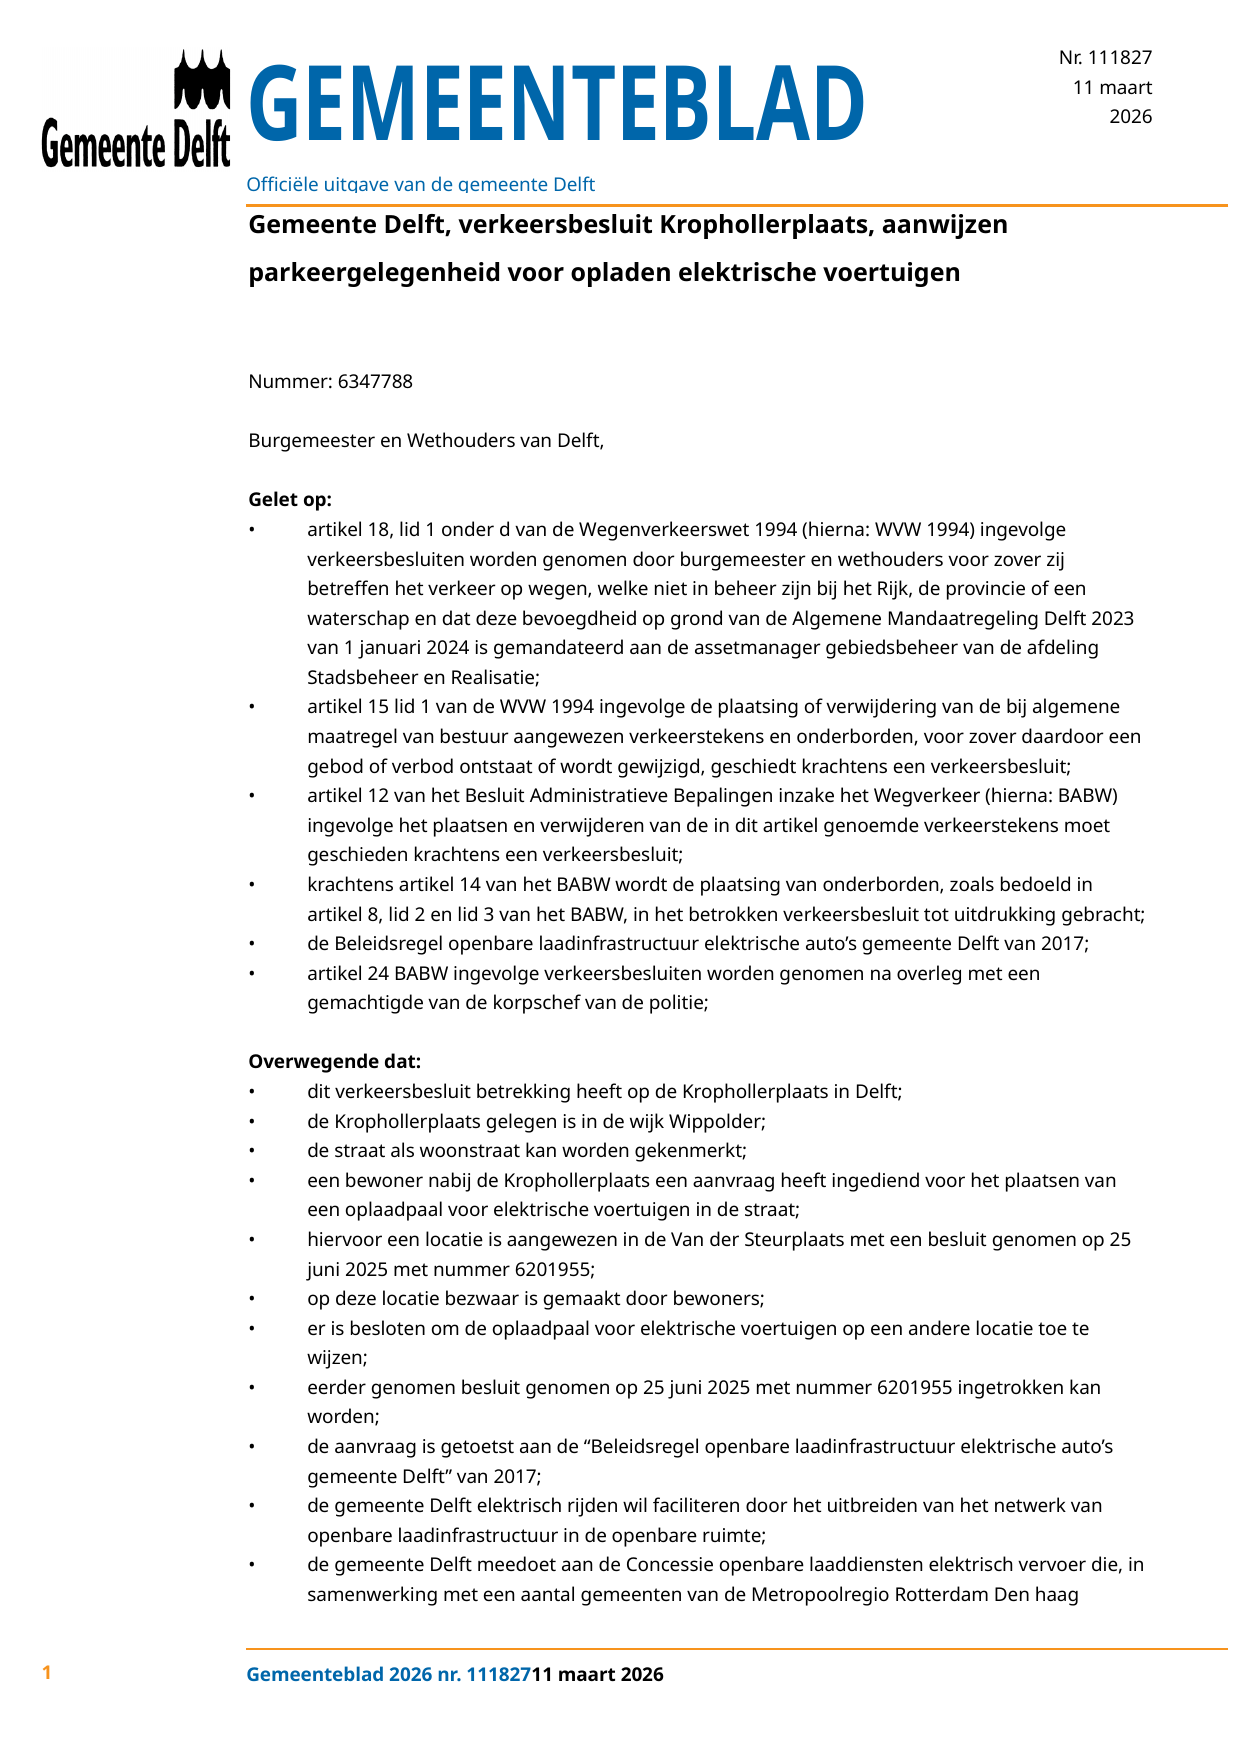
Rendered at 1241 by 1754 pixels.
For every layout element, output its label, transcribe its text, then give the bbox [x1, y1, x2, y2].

list er is besloten om de oplaadpaal voor elektrische voertuigen op een andere locatie toe te wijzen; [248, 1315, 1152, 1370]
list hiervoor een locatie is aangewezen in de Van der Steurplaats met een besluit genomen op 25 juni 2025 met nummer 6201955; [248, 1226, 1152, 1281]
list de Krophollerplaats gelegen is in de wijk Wippolder; [248, 1108, 1152, 1133]
list artikel 24 BABW ingevolge verkeersbesluiten worden genomen na overleg met een gemachtigde van de korpschef van de politie; [248, 960, 1152, 1015]
list eerder genomen besluit genomen op 25 juni 2025 met nummer 6201955 ingetrokken kan worden; [248, 1374, 1152, 1429]
text Gemeente Delft, verkeersbesluit Krophollerplaats, aanwijzen parkeergelegenheid voor opladen elektrische voertuigen [248, 207, 1152, 288]
list de aanvraag is getoetst aan de “Beleidsregel openbare laadinfrastructuur elektrische auto’s gemeente Delft” van 2017; [248, 1433, 1152, 1488]
text Nummer: 6347788 [248, 368, 1152, 394]
list de straat als woonstraat kan worden gekenmerkt; [248, 1137, 1152, 1163]
list krachtens artikel 14 van het BABW wordt de plaatsing van onderborden, zoals bedoeld in artikel 8, lid 2 en lid 3 van het BABW, in het betrokken verkeersbesluit tot uitdrukking gebracht; [248, 871, 1152, 926]
list de gemeente Delft elektrisch rijden wil faciliteren door het uitbreiden van het netwerk van openbare laadinfrastructuur in de openbare ruimte; [248, 1492, 1152, 1548]
text Overwegende dat: [248, 1049, 1152, 1074]
list artikel 12 van het Besluit Administratieve Bepalingen inzake het Wegverkeer (hierna: BABW) ingevolge het plaatsen en verwijderen van de in dit artikel genoemde verkeerstekens moet geschieden krachtens een verkeersbesluit; [248, 782, 1152, 867]
text Burgemeester en Wethouders van Delft, [248, 427, 1152, 453]
list op deze locatie bezwaar is gemaakt door bewoners; [248, 1285, 1152, 1311]
list de gemeente Delft meedoet aan de Concessie openbare laaddiensten elektrisch vervoer die, in samenwerking met een aantal gemeenten van de Metropoolregio Rotterdam Den haag [248, 1552, 1152, 1607]
list artikel 15 lid 1 van de WVW 1994 ingevolge de plaatsing of verwijdering van de bij algemene maatregel van bestuur aangewezen verkeerstekens en onderborden, voor zover daardoor een gebod of verbod ontstaat of wordt gewijzigd, geschiedt krachtens een verkeersbesluit; [248, 694, 1152, 778]
picture [41, 47, 231, 172]
list een bewoner nabij de Krophollerplaats een aanvraag heeft ingediend voor het plaatsen van een oplaadpaal voor elektrische voertuigen in de straat; [248, 1167, 1152, 1222]
text Gelet op: [248, 487, 1152, 512]
list dit verkeersbesluit betrekking heeft op de Krophollerplaats in Delft; [248, 1078, 1152, 1104]
list de Beleidsregel openbare laadinfrastructuur elektrische auto’s gemeente Delft van 2017; [248, 930, 1152, 956]
list artikel 18, lid 1 onder d van de Wegenverkeerswet 1994 (hierna: WVW 1994) ingevolge verkeersbesluiten worden genomen door burgemeester en wethouders voor zover zij betreffen het verkeer op wegen, welke niet in beheer zijn bij het Rijk, de provincie of een waterschap en dat deze bevoegdheid op grond van de Algemene Mandaatregeling Delft 2023 van 1 januari 2024 is gemandateerd aan de assetmanager gebiedsbeheer van de afdeling Stadsbeheer en Realisatie; [248, 516, 1152, 690]
